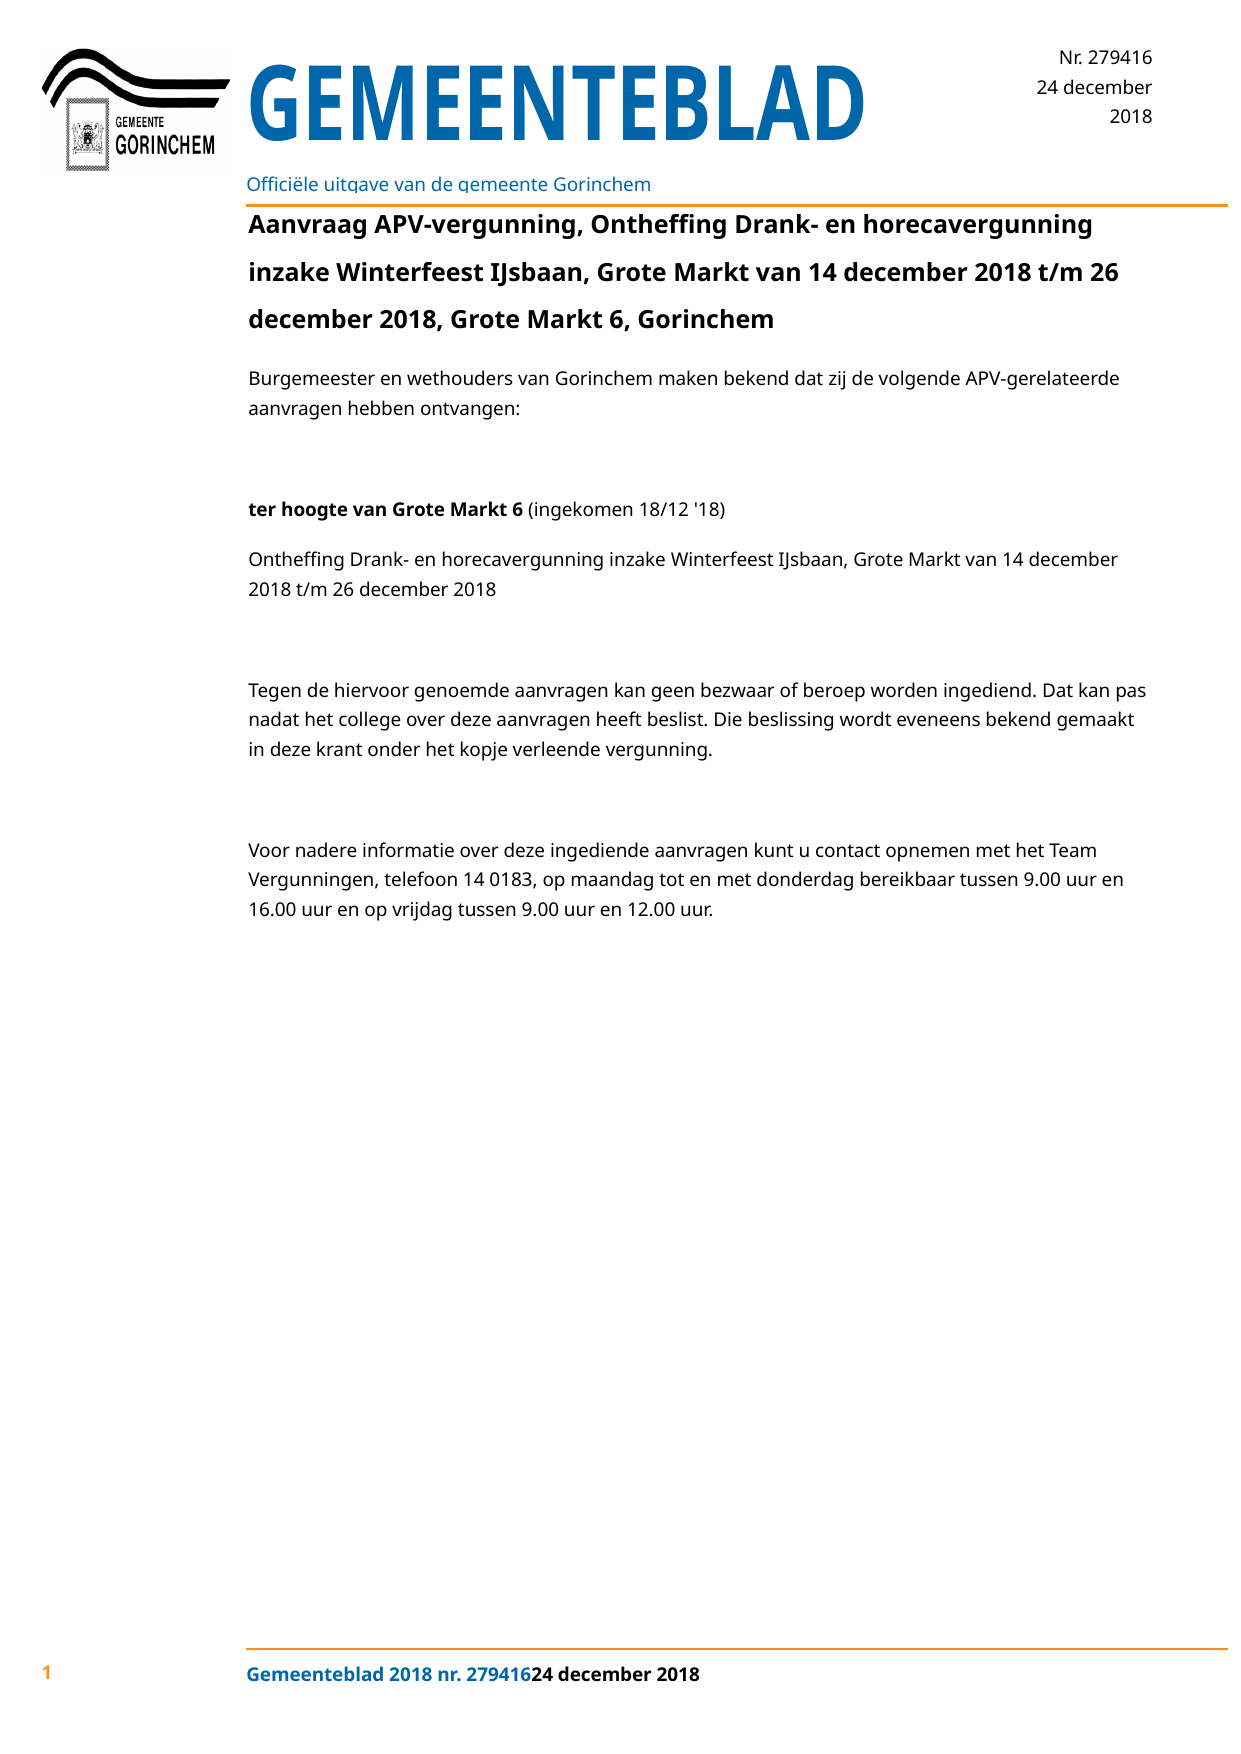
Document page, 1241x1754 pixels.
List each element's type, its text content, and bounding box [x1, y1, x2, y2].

text Voor nadere informatie over deze ingediende aanvragen kunt u contact opnemen met het Team Vergunningen, telefoon 14 0183, op maandag tot en met donderdag bereikbaar tussen 9.00 uur en 16.00 uur en op vrijdag tussen 9.00 uur en 12.00 uur. [248, 837, 1152, 922]
text Ontheffing Drank- en horecavergunning inzake Winterfeest IJsbaan, Grote Markt van 14 december 2018 t/m 26 december 2018 [248, 546, 1152, 602]
text Tegen de hiervoor genoemde aanvragen kan geen bezwaar of beroep worden ingediend. Dat kan pas nadat het college over deze aanvragen heeft beslist. Die beslissing wordt eveneens bekend gemaakt in deze krant onder het kopje verleende vergunning. [248, 677, 1152, 762]
picture [41, 47, 231, 172]
text Aanvraag APV-vergunning, Ontheffing Drank- en horecavergunning inzake Winterfeest IJsbaan, Grote Markt van 14 december 2018 t/m 26 december 2018, Grote Markt 6, Gorinchem [248, 207, 1152, 336]
text Burgemeester en wethouders van Gorinchem maken bekend dat zij de volgende APV-gerelateerde aanvragen hebben ontvangen: [248, 366, 1152, 421]
text ter hoogte van Grote Markt 6 (ingekomen 18/12 '18) [248, 496, 1152, 522]
